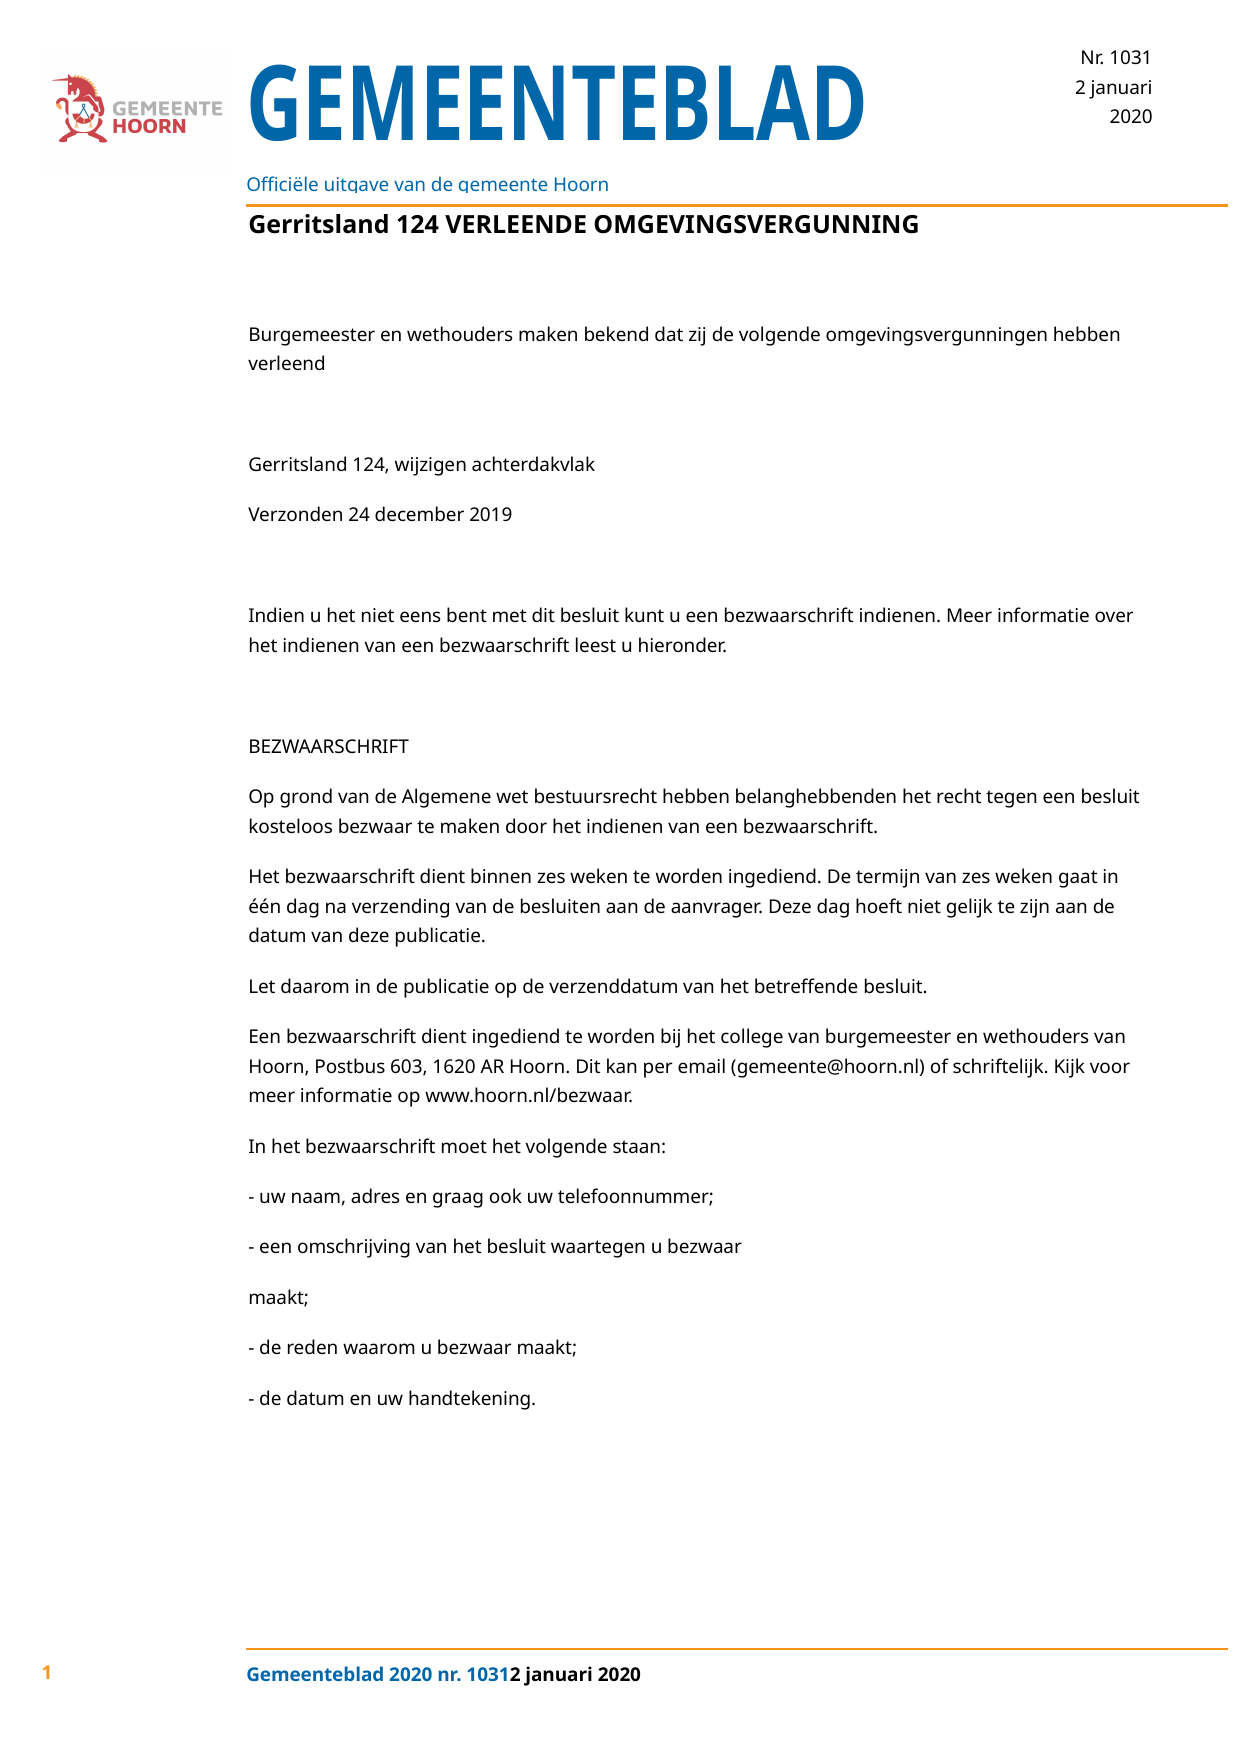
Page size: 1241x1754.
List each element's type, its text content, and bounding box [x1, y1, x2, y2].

text - een omschrijving van het besluit waartegen u bezwaar [248, 1234, 1152, 1259]
text Let daarom in de publicatie op de verzenddatum van het betreffende besluit. [248, 973, 1152, 998]
text Een bezwaarschrift dient ingediend te worden bij het college van burgemeester en wethouders van Hoorn, Postbus 603, 1620 AR Hoorn. Dit kan per email (gemeente@hoorn.nl) of schriftelijk. Kijk voor meer informatie op www.hoorn.nl/bezwaar. [248, 1023, 1152, 1108]
text In het bezwaarschrift moet het volgende staan: [248, 1133, 1152, 1158]
text maakt; [248, 1284, 1152, 1310]
text Gerritsland 124, wijzigen achterdakvlak [248, 451, 1152, 477]
text Indien u het niet eens bent met dit besluit kunt u een bezwaarschrift indienen. Meer informatie over het indienen van een bezwaarschrift leest u hieronder. [248, 602, 1152, 658]
text - de datum en uw handtekening. [248, 1385, 1152, 1411]
text Burgemeester en wethouders maken bekend dat zij de volgende omgevingsvergunningen hebben verleend [248, 321, 1152, 376]
text Het bezwaarschrift dient binnen zes weken te worden ingediend. De termijn van zes weken gaat in één dag na verzending van de besluiten aan de aanvrager. Deze dag hoeft niet gelijk te zijn aan de datum van deze publicatie. [248, 863, 1152, 948]
text - de reden waarom u bezwaar maakt; [248, 1334, 1152, 1360]
text - uw naam, adres en graag ook uw telefoonnummer; [248, 1183, 1152, 1209]
text BEZWAARSCHRIFT [248, 733, 1152, 758]
picture [41, 47, 231, 172]
text Op grond van de Algemene wet bestuursrecht hebben belanghebbenden het recht tegen een besluit kosteloos bezwaar te maken door het indienen van een bezwaarschrift. [248, 783, 1152, 838]
text Verzonden 24 december 2019 [248, 502, 1152, 527]
text Gerritsland 124 VERLEENDE OMGEVINGSVERGUNNING [248, 207, 1152, 241]
